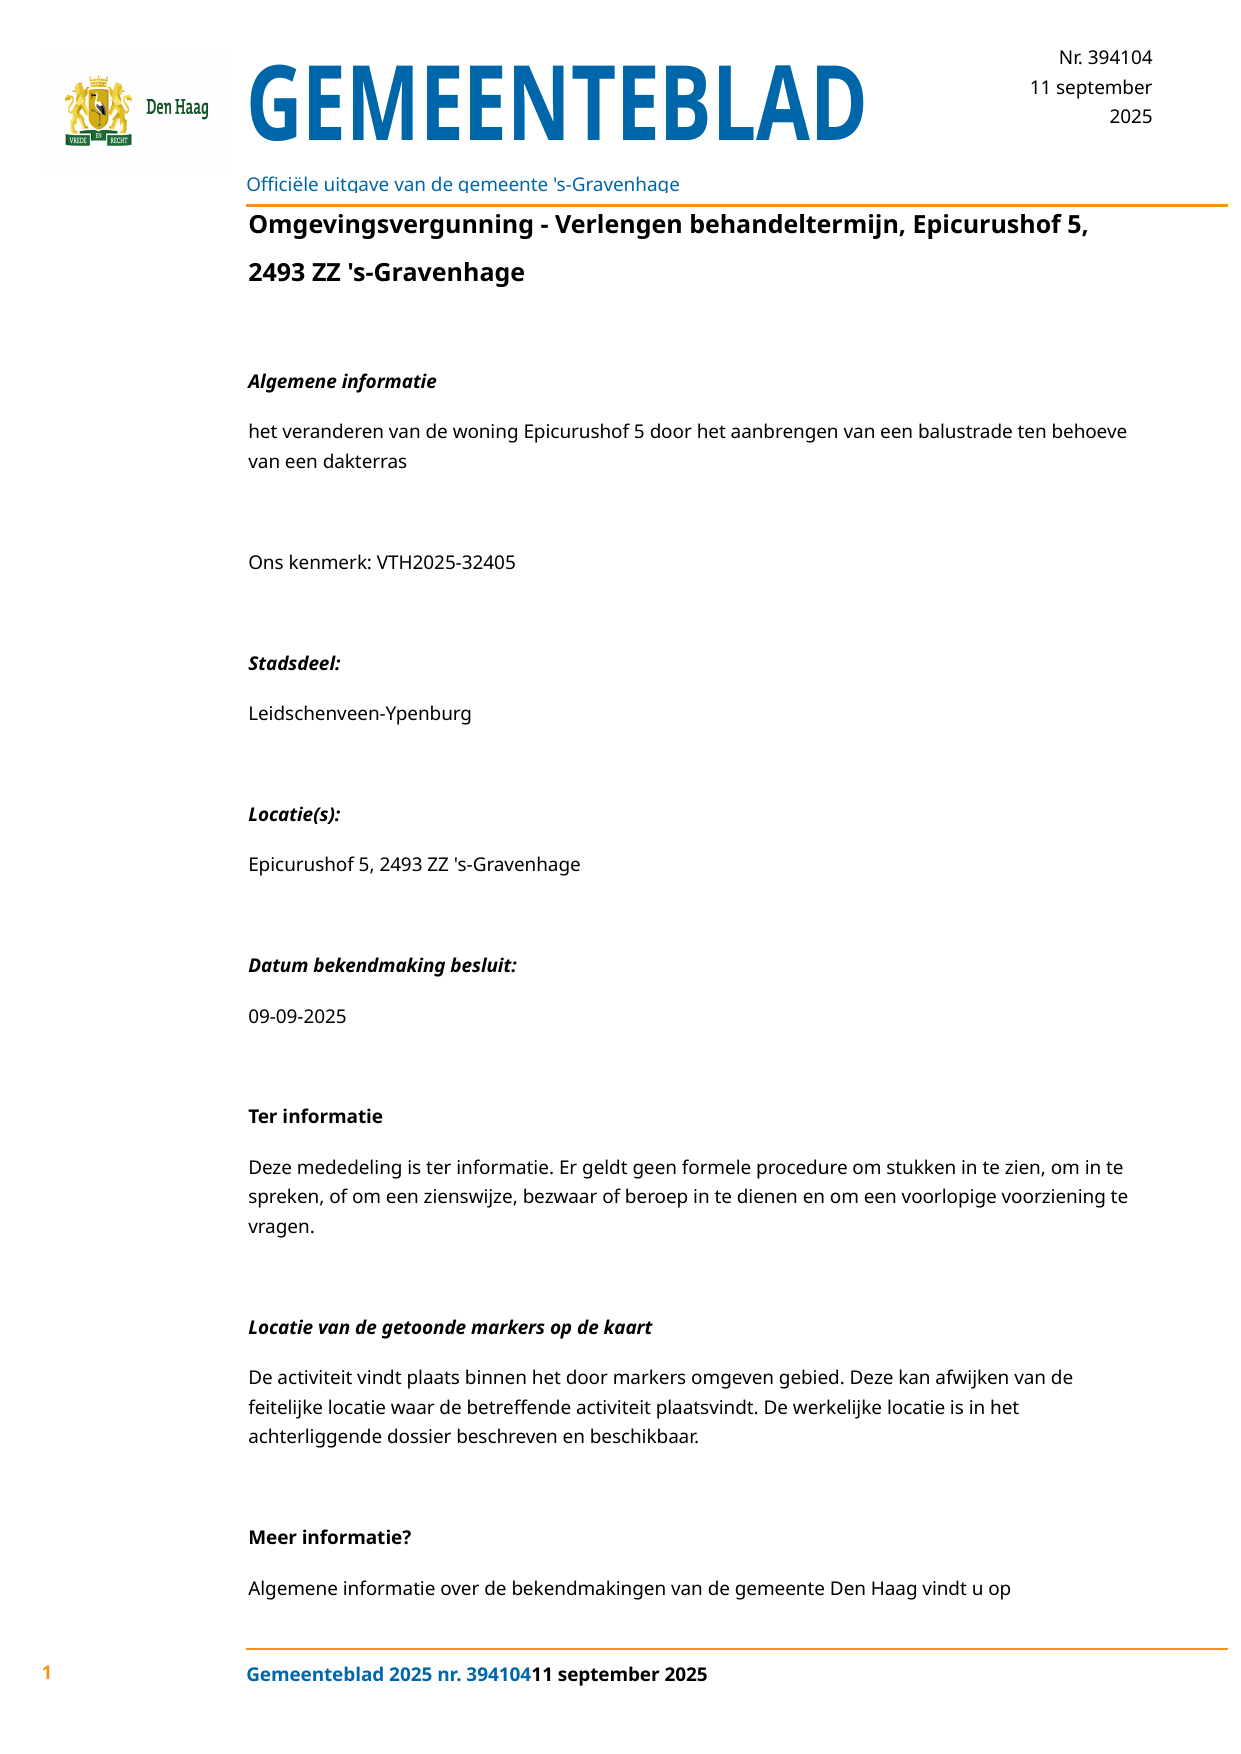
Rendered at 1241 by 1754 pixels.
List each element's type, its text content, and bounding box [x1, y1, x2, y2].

text Ter informatie [248, 1104, 1152, 1129]
text De activiteit vindt plaats binnen het door markers omgeven gebied. Deze kan afwijken van de feitelijke locatie waar de betreffende activiteit plaatsvindt. De werkelijke locatie is in het achterliggende dossier beschreven en beschikbaar. [248, 1364, 1152, 1449]
text Deze mededeling is ter informatie. Er geldt geen formele procedure om stukken in te zien, om in te spreken, of om een zienswijze, bezwaar of beroep in te dienen en om een voorlopige voorziening te vragen. [248, 1154, 1152, 1239]
text Algemene informatie over de bekendmakingen van de gemeente Den Haag vindt u op [248, 1575, 1152, 1601]
text Meer informatie? [248, 1524, 1152, 1550]
text het veranderen van de woning Epicurushof 5 door het aanbrengen van een balustrade ten behoeve van een dakterras [248, 419, 1152, 474]
text Algemene informatie [248, 368, 1152, 394]
text Ons kenmerk: VTH2025-32405 [248, 549, 1152, 575]
text Epicurushof 5, 2493 ZZ 's-Gravenhage [248, 852, 1152, 877]
text Omgevingsvergunning - Verlengen behandeltermijn, Epicurushof 5, 2493 ZZ 's-Gravenhage [248, 207, 1152, 288]
text Locatie(s): [248, 801, 1152, 827]
picture [41, 47, 231, 172]
text Stadsdeel: [248, 650, 1152, 676]
text Datum bekendmaking besluit: [248, 952, 1152, 978]
text Locatie van de getoonde markers op de kaart [248, 1314, 1152, 1340]
text Leidschenveen-Ypenburg [248, 700, 1152, 726]
text 09-09-2025 [248, 1003, 1152, 1029]
